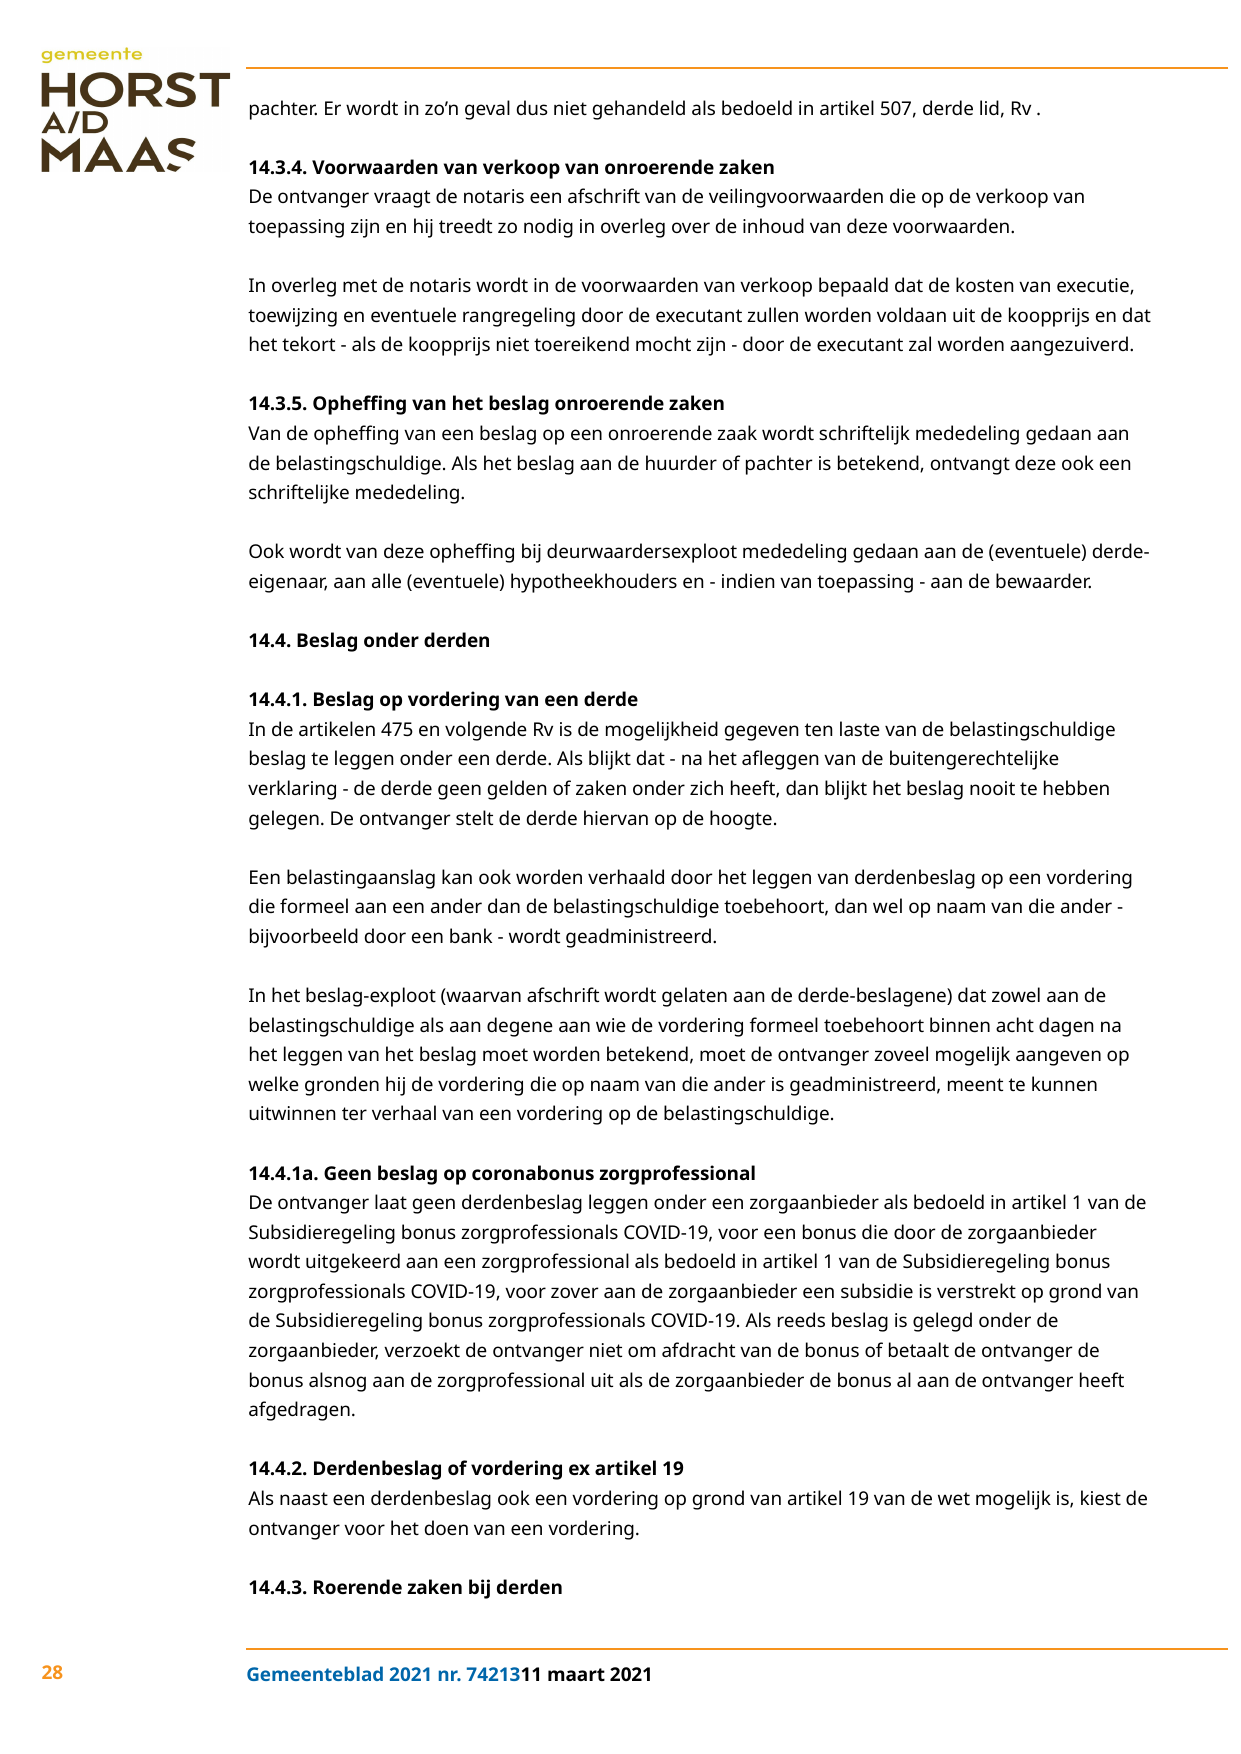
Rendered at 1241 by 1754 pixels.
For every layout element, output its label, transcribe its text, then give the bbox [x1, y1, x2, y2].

text 14.3.4. Voorwaarden van verkoop van onroerende zaken [248, 154, 1152, 180]
text 14.4.2. Derdenbeslag of vordering ex artikel 19 [248, 1456, 1152, 1481]
text Een belastingaanslag kan ook worden verhaald door het leggen van derdenbeslag op een vordering die formeel aan een ander dan de belastingschuldige toebehoort, dan wel op naam van die ander - bijvoorbeeld door een bank - wordt geadministreerd. [248, 864, 1152, 949]
text Van de opheffing van een beslag op een onroerende zaak wordt schriftelijk mededeling gedaan aan de belastingschuldige. Als het beslag aan de huurder of pachter is betekend, ontvangt deze ook een schriftelijke mededeling. [248, 420, 1152, 505]
picture [41, 47, 231, 172]
text In het beslag-exploot (waarvan afschrift wordt gelaten aan de derde-beslagene) dat zowel aan de belastingschuldige als aan degene aan wie de vordering formeel toebehoort binnen acht dagen na het leggen van het beslag moet worden betekend, moet de ontvanger zoveel mogelijk aangeven op welke gronden hij de vordering die op naam van die ander is geadministreerd, meent te kunnen uitwinnen ter verhaal van een vordering op de belastingschuldige. [248, 982, 1152, 1126]
text 14.4. Beslag onder derden [248, 627, 1152, 653]
text pachter. Er wordt in zo’n geval dus niet gehandeld als bedoeld in artikel 507, derde lid, Rv . [248, 95, 1152, 121]
text Als naast een derdenbeslag ook een vordering op grond van artikel 19 van de wet mogelijk is, kiest de ontvanger voor het doen van een vordering. [248, 1485, 1152, 1541]
text 14.3.5. Opheffing van het beslag onroerende zaken [248, 391, 1152, 416]
text De ontvanger vraagt de notaris een afschrift van de veilingvoorwaarden die op de verkoop van toepassing zijn en hij treedt zo nodig in overleg over de inhoud van deze voorwaarden. [248, 183, 1152, 239]
text 14.4.1a. Geen beslag op coronabonus zorgprofessional [248, 1160, 1152, 1186]
text In de artikelen 475 en volgende Rv is de mogelijkheid gegeven ten laste van de belastingschuldige beslag te leggen onder een derde. Als blijkt dat - na het afleggen van de buitengerechtelijke verklaring - de derde geen gelden of zaken onder zich heeft, dan blijkt het beslag nooit te hebben gelegen. De ontvanger stelt de derde hiervan op de hoogte. [248, 716, 1152, 831]
text 14.4.1. Beslag op vordering van een derde [248, 686, 1152, 712]
text De ontvanger laat geen derdenbeslag leggen onder een zorgaanbieder als bedoeld in artikel 1 van de Subsidieregeling bonus zorgprofessionals COVID-19, voor een bonus die door de zorgaanbieder wordt uitgekeerd aan een zorgprofessional als bedoeld in artikel 1 van de Subsidieregeling bonus zorgprofessionals COVID-19, voor zover aan de zorgaanbieder een subsidie is verstrekt op grond van de Subsidieregeling bonus zorgprofessionals COVID-19. Als reeds beslag is gelegd onder de zorgaanbieder, verzoekt de ontvanger niet om afdracht van de bonus of betaalt de ontvanger de bonus alsnog aan de zorgprofessional uit als de zorgaanbieder de bonus al aan de ontvanger heeft afgedragen. [248, 1189, 1152, 1422]
text In overleg met de notaris wordt in de voorwaarden van verkoop bepaald dat de kosten van executie, toewijzing en eventuele rangregeling door de executant zullen worden voldaan uit de koopprijs en dat het tekort - als de koopprijs niet toereikend mocht zijn - door de executant zal worden aangezuiverd. [248, 272, 1152, 357]
text 14.4.3. Roerende zaken bij derden [248, 1574, 1152, 1600]
text Ook wordt van deze opheffing bij deurwaardersexploot mededeling gedaan aan de (eventuele) derde-eigenaar, aan alle (eventuele) hypotheekhouders en - indien van toepassing - aan de bewaarder. [248, 538, 1152, 594]
